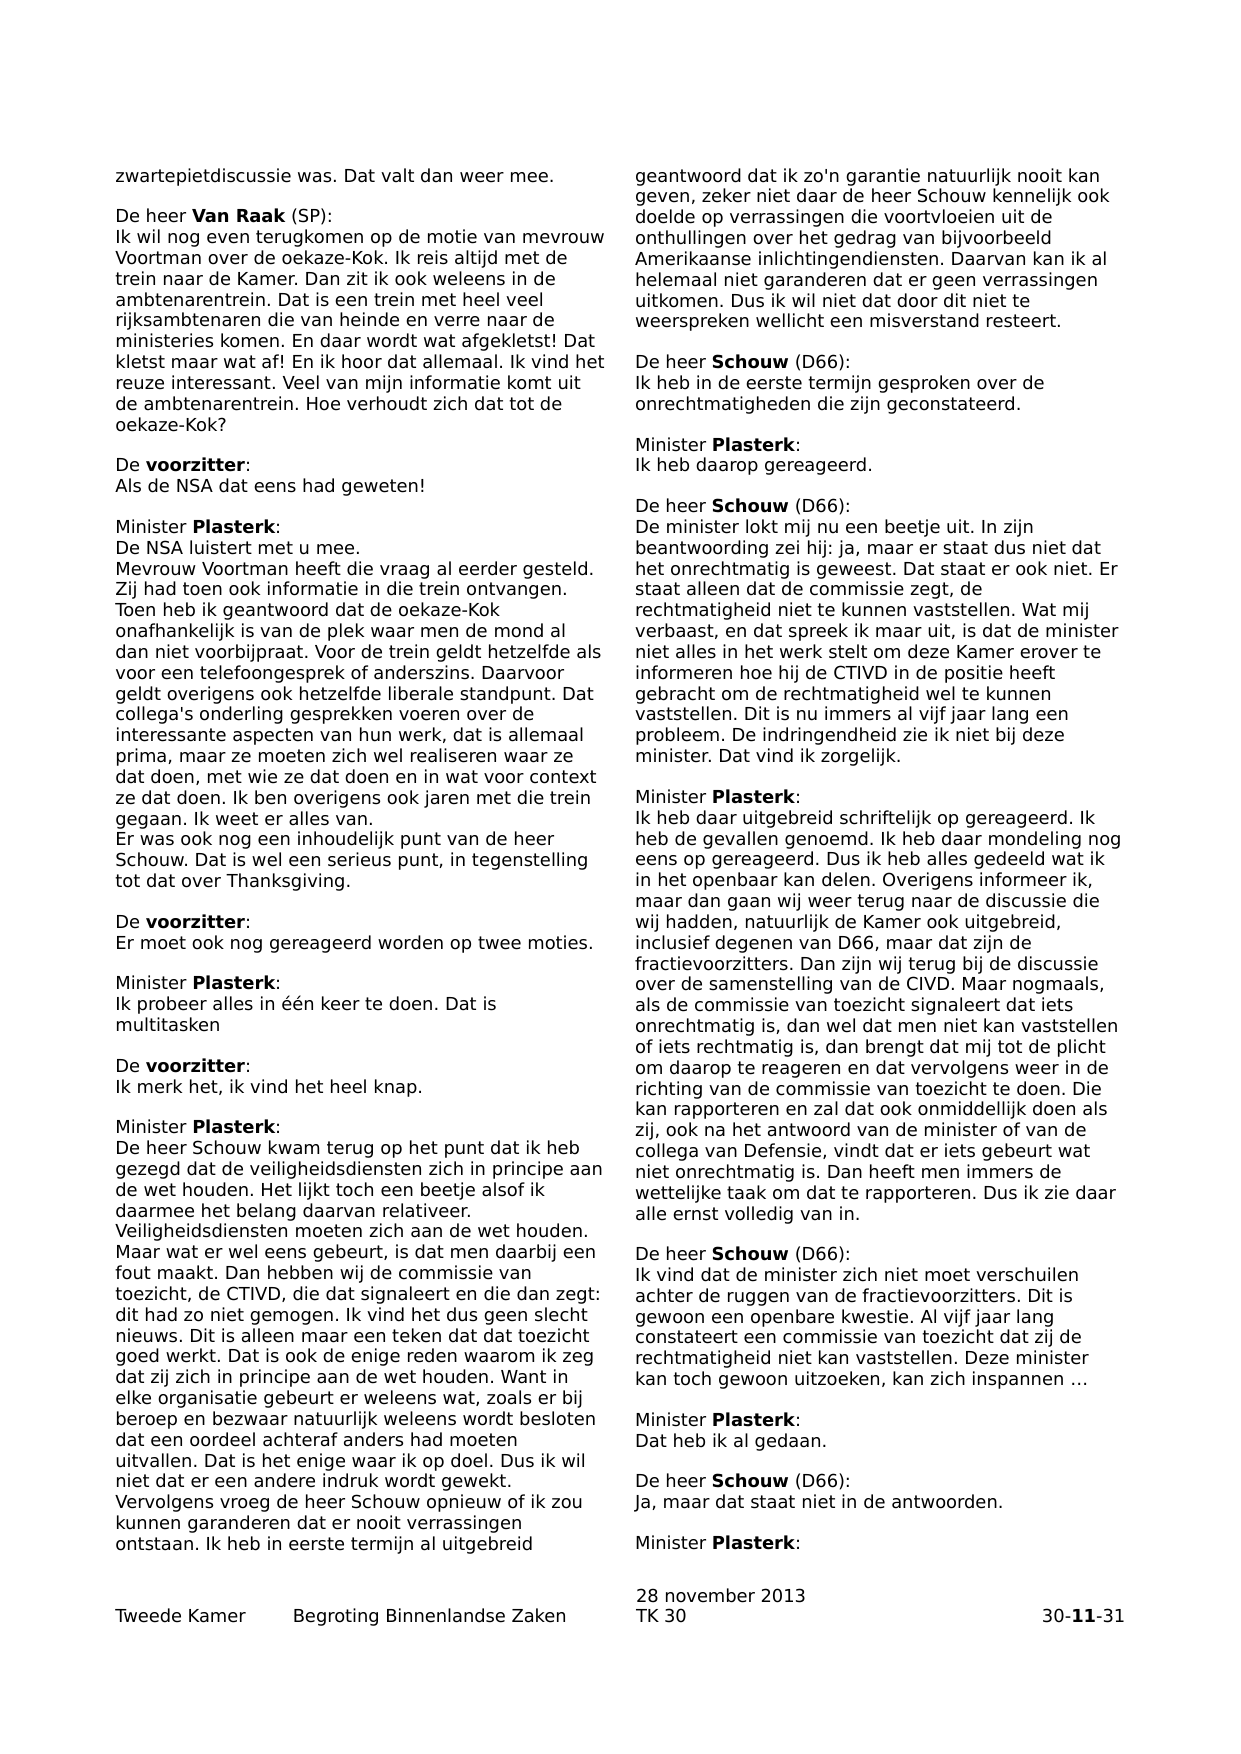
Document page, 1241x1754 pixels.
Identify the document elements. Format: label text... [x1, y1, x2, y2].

text Ik wil nog even terugkomen op de motie van mevrouw Voortman over de oekaze-Kok. Ik reis altijd met de trein naar de Kamer. Dan zit ik ook weleens in de ambtenarentrein. Dat is een trein met heel veel rijksambtenaren die van heinde en verre naar de ministeries komen. En daar wordt wat afgekletst! Dat kletst maar wat af! En ik hoor dat allemaal. Ik vind het reuze interessant. Veel van mijn informatie komt uit de ambtenarentrein. Hoe verhoudt zich dat tot de oekaze-Kok? [115, 227, 605, 435]
text De NSA luistert met u mee. [115, 537, 605, 558]
text De heer Van Raak (SP): [115, 206, 605, 227]
text Er moet ook nog gereageerd worden op twee moties. [115, 932, 605, 953]
text Ik heb in de eerste termijn gesproken over de onrechtmatigheden die zijn geconstateerd. [635, 373, 1125, 414]
text De voorzitter: [115, 455, 605, 476]
text De voorzitter: [115, 1056, 605, 1076]
text Vervolgens vroeg de heer Schouw opnieuw of ik zou kunnen garanderen dat er nooit verrassingen ontstaan. Ik heb in eerste termijn al uitgebreid [115, 1492, 605, 1554]
text Er was ook nog een inhoudelijk punt van de heer Schouw. Dat is wel een serieus punt, in tegenstelling tot dat over Thanksgiving. [115, 829, 605, 892]
text Ik merk het, ik vind het heel knap. [115, 1076, 605, 1097]
text De voorzitter: [115, 912, 605, 932]
text Minister Plasterk: [115, 973, 605, 994]
text De heer Schouw (D66): [635, 1244, 1125, 1265]
text Minister Plasterk: [635, 1410, 1125, 1431]
text Ik vind dat de minister zich niet moet verschuilen achter de ruggen van de fractievoorzitters. Dit is gewoon een openbare kwestie. Al vijf jaar lang constateert een commissie van toezicht dat zij de rechtmatigheid niet kan vaststellen. Deze minister kan toch gewoon uitzoeken, kan zich inspannen … [635, 1265, 1125, 1390]
text Ik probeer alles in één keer te doen. Dat is multitasken [115, 994, 605, 1036]
text De heer Schouw kwam terug op het punt dat ik heb gezegd dat de veiligheidsdiensten zich in principe aan de wet houden. Het lijkt toch een beetje alsof ik daarmee het belang daarvan relativeer. Veiligheidsdiensten moeten zich aan de wet houden. Maar wat er wel eens gebeurt, is dat men daarbij een fout maakt. Dan hebben wij de commissie van toezicht, de CTIVD, die dat signaleert en die dan zegt: dit had zo niet gemogen. Ik vind het dus geen slecht nieuws. Dit is alleen maar een teken dat dat toezicht goed werkt. Dat is ook de enige reden waarom ik zeg dat zij zich in principe aan de wet houden. Want in elke organisatie gebeurt er weleens wat, zoals er bij beroep en bezwaar natuurlijk weleens wordt besloten dat een oordeel achteraf anders had moeten uitvallen. Dat is het enige waar ik op doel. Dus ik wil niet dat er een andere indruk wordt gewekt. [115, 1138, 605, 1492]
text Ja, maar dat staat niet in de antwoorden. [635, 1492, 1125, 1513]
text De minister lokt mij nu een beetje uit. In zijn beantwoording zei hij: ja, maar er staat dus niet dat het onrechtmatig is geweest. Dat staat er ook niet. Er staat alleen dat de commissie zegt, de rechtmatigheid niet te kunnen vaststellen. Wat mij verbaast, en dat spreek ik maar uit, is dat de minister niet alles in het werk stelt om deze Kamer erover te informeren hoe hij de CTIVD in de positie heeft gebracht om de rechtmatigheid wel te kunnen vaststellen. Dit is nu immers al vijf jaar lang een probleem. De indringendheid zie ik niet bij deze minister. Dat vind ik zorgelijk. [635, 517, 1125, 767]
text Minister Plasterk: [635, 434, 1125, 455]
text Als de NSA dat eens had geweten! [115, 476, 605, 497]
text Minister Plasterk: [115, 517, 605, 537]
text Minister Plasterk: [115, 1117, 605, 1138]
text Dat heb ik al gedaan. [635, 1431, 1125, 1451]
text De heer Schouw (D66): [635, 1471, 1125, 1492]
text Mevrouw Voortman heeft die vraag al eerder gesteld. Zij had toen ook informatie in die trein ontvangen. Toen heb ik geantwoord dat de oekaze-Kok onafhankelijk is van de plek waar men de mond al dan niet voorbijpraat. Voor de trein geldt hetzelfde als voor een telefoongesprek of anderszins. Daarvoor geldt overigens ook hetzelfde liberale standpunt. Dat collega's onderling gesprekken voeren over de interessante aspecten van hun werk, dat is allemaal prima, maar ze moeten zich wel realiseren waar ze dat doen, met wie ze dat doen en in wat voor context ze dat doen. Ik ben overigens ook jaren met die trein gegaan. Ik weet er alles van. [115, 558, 605, 829]
text De heer Schouw (D66): [635, 496, 1125, 517]
text Minister Plasterk: [635, 787, 1125, 807]
text geantwoord dat ik zo'n garantie natuurlijk nooit kan geven, zeker niet daar de heer Schouw kennelijk ook doelde op verrassingen die voortvloeien uit de onthullingen over het gedrag van bijvoorbeeld Amerikaanse inlichtingendiensten. Daarvan kan ik al helemaal niet garanderen dat er geen verrassingen uitkomen. Dus ik wil niet dat door dit niet te weerspreken wellicht een misverstand resteert. [635, 165, 1125, 332]
text Minister Plasterk: [635, 1533, 1125, 1554]
text Ik heb daar uitgebreid schriftelijk op gereageerd. Ik heb de gevallen genoemd. Ik heb daar mondeling nog eens op gereageerd. Dus ik heb alles gedeeld wat ik in het openbaar kan delen. Overigens informeer ik, maar dan gaan wij weer terug naar de discussie die wij hadden, natuurlijk de Kamer ook uitgebreid, inclusief degenen van D66, maar dat zijn de fractievoorzitters. Dan zijn wij terug bij de discussie over de samenstelling van de CIVD. Maar nogmaals, als de commissie van toezicht signaleert dat iets onrechtmatig is, dan wel dat men niet kan vaststellen of iets rechtmatig is, dan brengt dat mij tot de plicht om daarop te reageren en dat vervolgens weer in de richting van de commissie van toezicht te doen. Die kan rapporteren en zal dat ook onmiddellijk doen als zij, ook na het antwoord van de minister of van de collega van Defensie, vindt dat er iets gebeurt wat niet onrechtmatig is. Dan heeft men immers de wettelijke taak om dat te rapporteren. Dus ik zie daar alle ernst volledig van in. [635, 807, 1125, 1224]
text Ik heb daarop gereageerd. [635, 455, 1125, 476]
text zwartepietdiscussie was. Dat valt dan weer mee. [115, 165, 605, 186]
text De heer Schouw (D66): [635, 352, 1125, 373]
